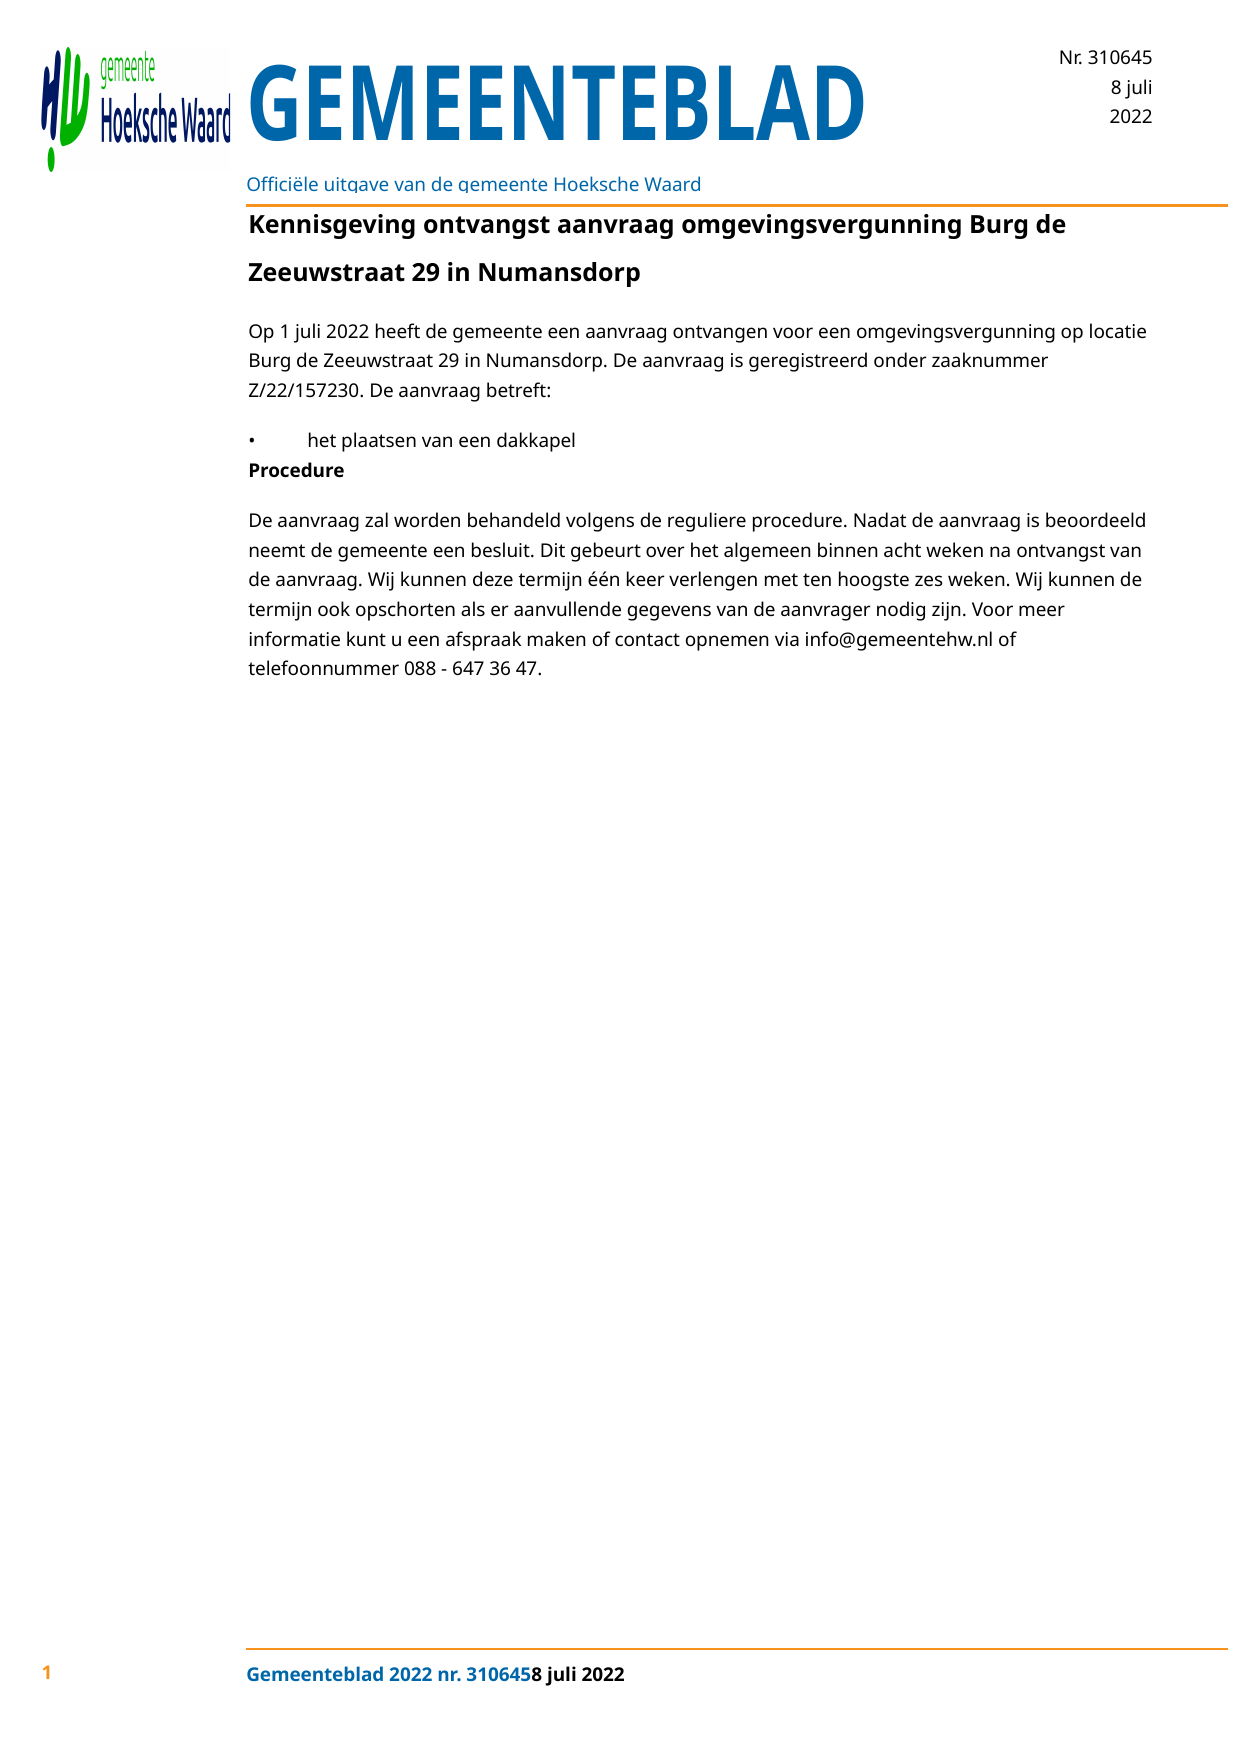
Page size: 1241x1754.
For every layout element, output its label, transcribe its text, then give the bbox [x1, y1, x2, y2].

text Procedure [248, 457, 1152, 483]
text Op 1 juli 2022 heeft de gemeente een aanvraag ontvangen voor een omgevingsvergunning op locatie Burg de Zeeuwstraat 29 in Numansdorp. De aanvraag is geregistreerd onder zaaknummer Z/22/157230. De aanvraag betreft: [248, 318, 1152, 403]
text De aanvraag zal worden behandeld volgens de reguliere procedure. Nadat de aanvraag is beoordeeld neemt de gemeente een besluit. Dit gebeurt over het algemeen binnen acht weken na ontvangst van de aanvraag. Wij kunnen deze termijn één keer verlengen met ten hoogste zes weken. Wij kunnen de termijn ook opschorten als er aanvullende gegevens van de aanvrager nodig zijn. Voor meer informatie kunt u een afspraak maken of contact opnemen via info@gemeentehw.nl of telefoonnummer 088 - 647 36 47. [248, 507, 1152, 681]
text Kennisgeving ontvangst aanvraag omgevingsvergunning Burg de Zeeuwstraat 29 in Numansdorp [248, 207, 1152, 288]
list het plaatsen van een dakkapel [248, 427, 1152, 453]
picture [41, 47, 231, 172]
